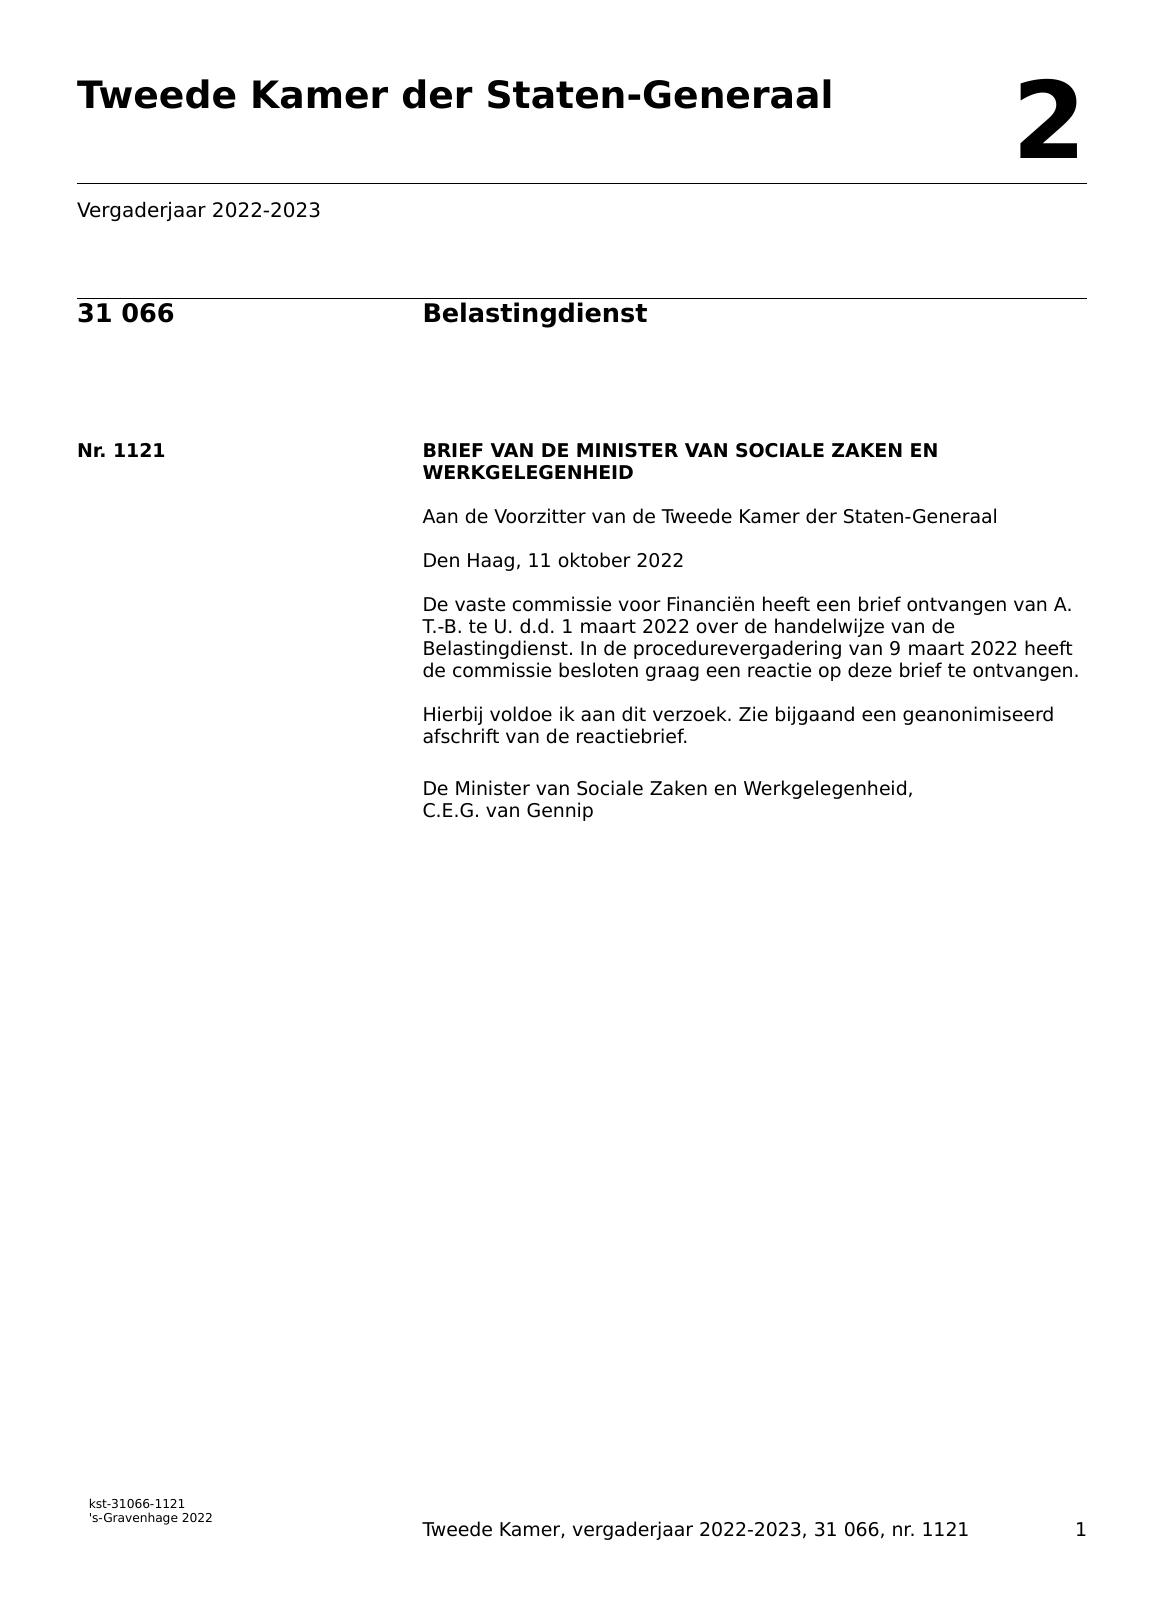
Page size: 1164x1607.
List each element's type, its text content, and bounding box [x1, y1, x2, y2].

table_header 2 [886, 59, 1087, 183]
table_cell Vergaderjaar 2022-2023 [77, 184, 1087, 298]
text De vaste commissie voor Financiën heeft een brief ontvangen van A. T.-B. te U. d.d. 1 maart 2022 over de handelwijze van de Belastingdienst. In de procedurevergadering van 9 maart 2022 heeft de commissie besloten graag een reactie op deze brief te ontvangen. [422, 594, 1087, 682]
text kst-31066-1121 [88, 1497, 323, 1511]
subtitle 31 066 Belastingdienst [77, 299, 1087, 329]
subtitle Nr. 1121 BRIEF VAN DE MINISTER VAN SOCIALE ZAKEN EN WERKGELEGENHEID [77, 440, 1087, 484]
text Hierbij voldoe ik aan dit verzoek. Zie bijgaand een geanonimiseerd afschrift van de reactiebrief. [422, 704, 1087, 748]
table_header Tweede Kamer der Staten-Generaal [77, 59, 886, 183]
text 's-Gravenhage 2022 [88, 1511, 323, 1525]
text De Minister van Sociale Zaken en Werkgelegenheid, C.E.G. van Gennip [422, 778, 1087, 822]
text Aan de Voorzitter van de Tweede Kamer der Staten-Generaal [422, 506, 1087, 528]
text Den Haag, 11 oktober 2022 [422, 550, 1087, 572]
